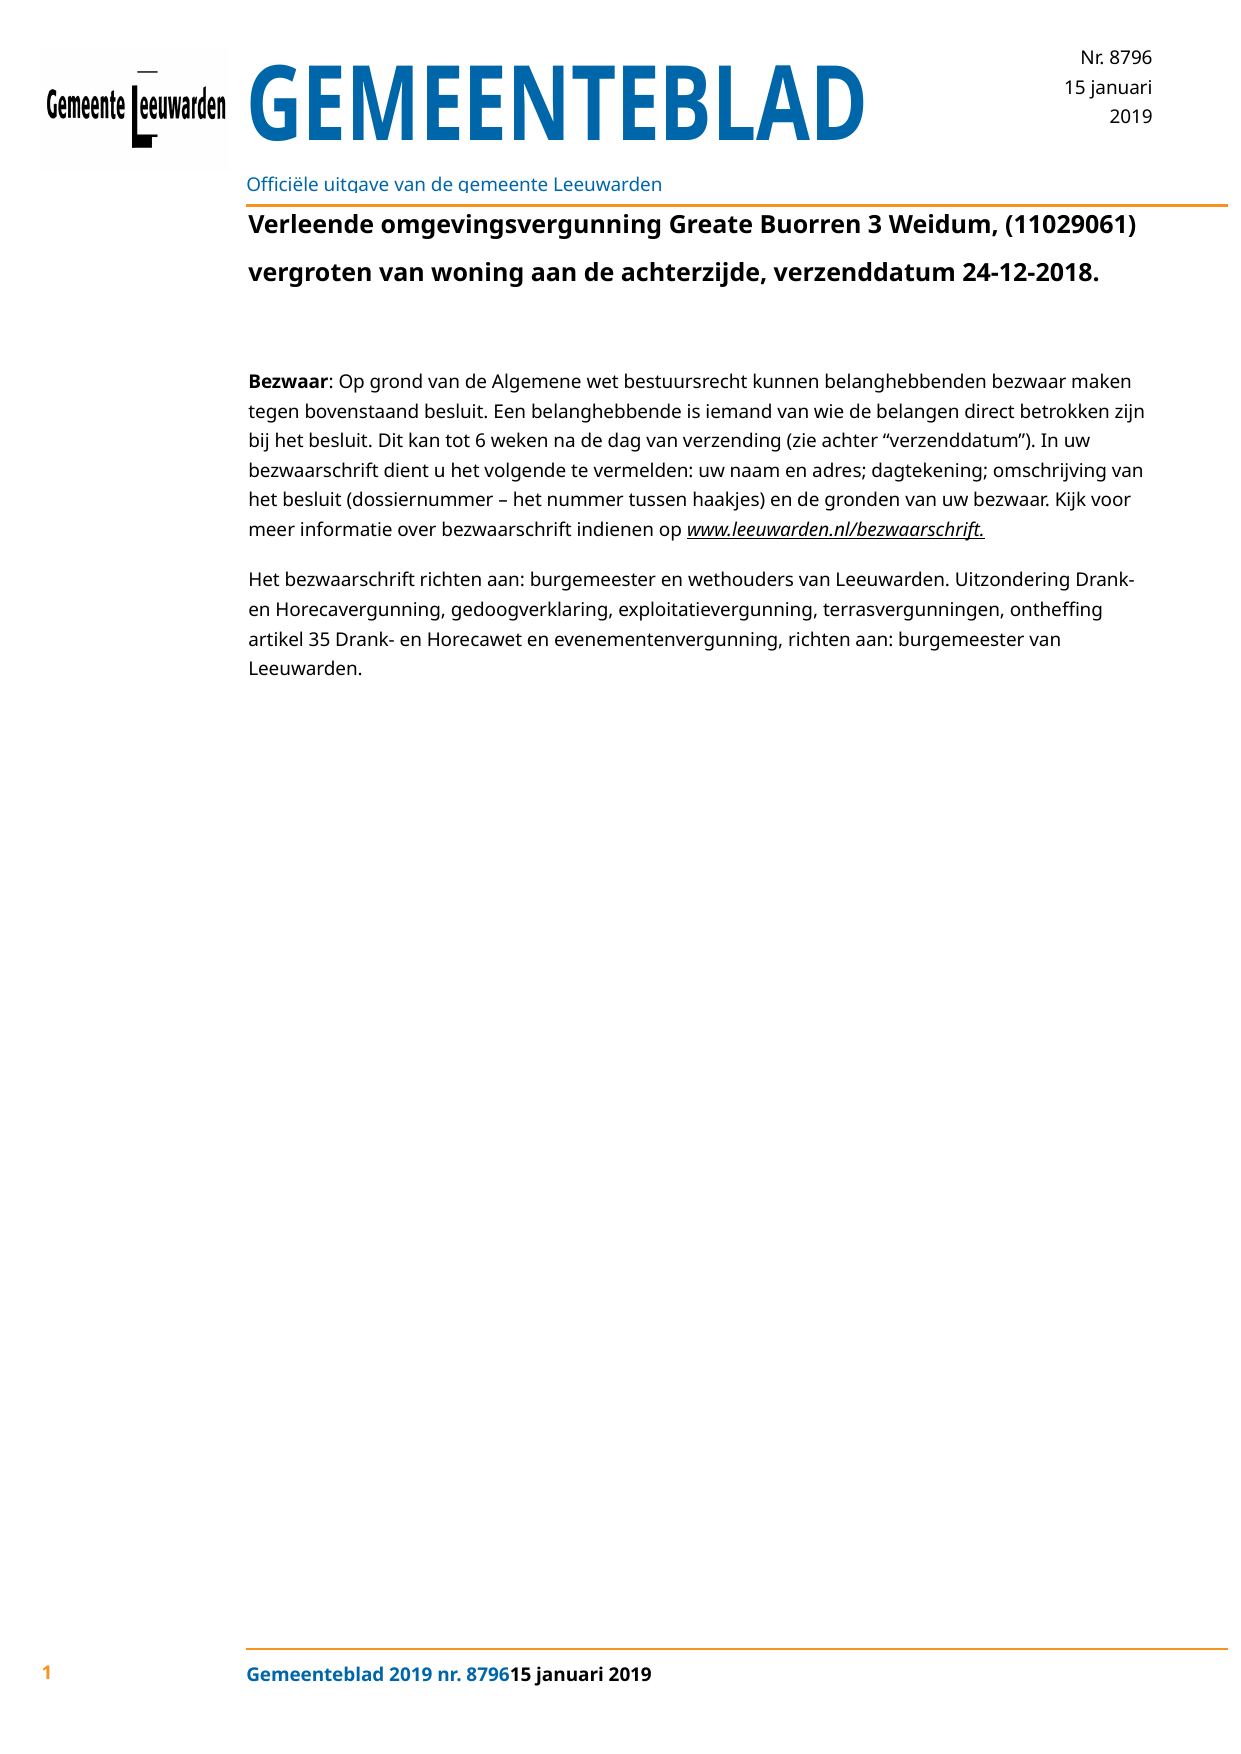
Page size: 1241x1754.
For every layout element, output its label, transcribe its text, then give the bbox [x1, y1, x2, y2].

picture [41, 47, 231, 172]
text Verleende omgevingsvergunning Greate Buorren 3 Weidum, (11029061) vergroten van woning aan de achterzijde, verzenddatum 24-12-2018. [248, 207, 1152, 288]
text Bezwaar: Op grond van de Algemene wet bestuursrecht kunnen belanghebbenden bezwaar maken tegen bovenstaand besluit. Een belanghebbende is iemand van wie de belangen direct betrokken zijn bij het besluit. Dit kan tot 6 weken na de dag van verzending (zie achter “verzenddatum”). In uw bezwaarschrift dient u het volgende te vermelden: uw naam en adres; dagtekening; omschrijving van het besluit (dossiernummer – het nummer tussen haakjes) en de gronden van uw bezwaar. Kijk voor meer informatie over bezwaarschrift indienen op www.leeuwarden.nl/bezwaarschrift. [248, 368, 1152, 542]
text Het bezwaarschrift richten aan: burgemeester en wethouders van Leeuwarden. Uitzondering Drank- en Horecavergunning, gedoogverklaring, exploitatievergunning, terrasvergunningen, ontheffing artikel 35 Drank- en Horecawet en evenementenvergunning, richten aan: burgemeester van Leeuwarden. [248, 567, 1152, 681]
